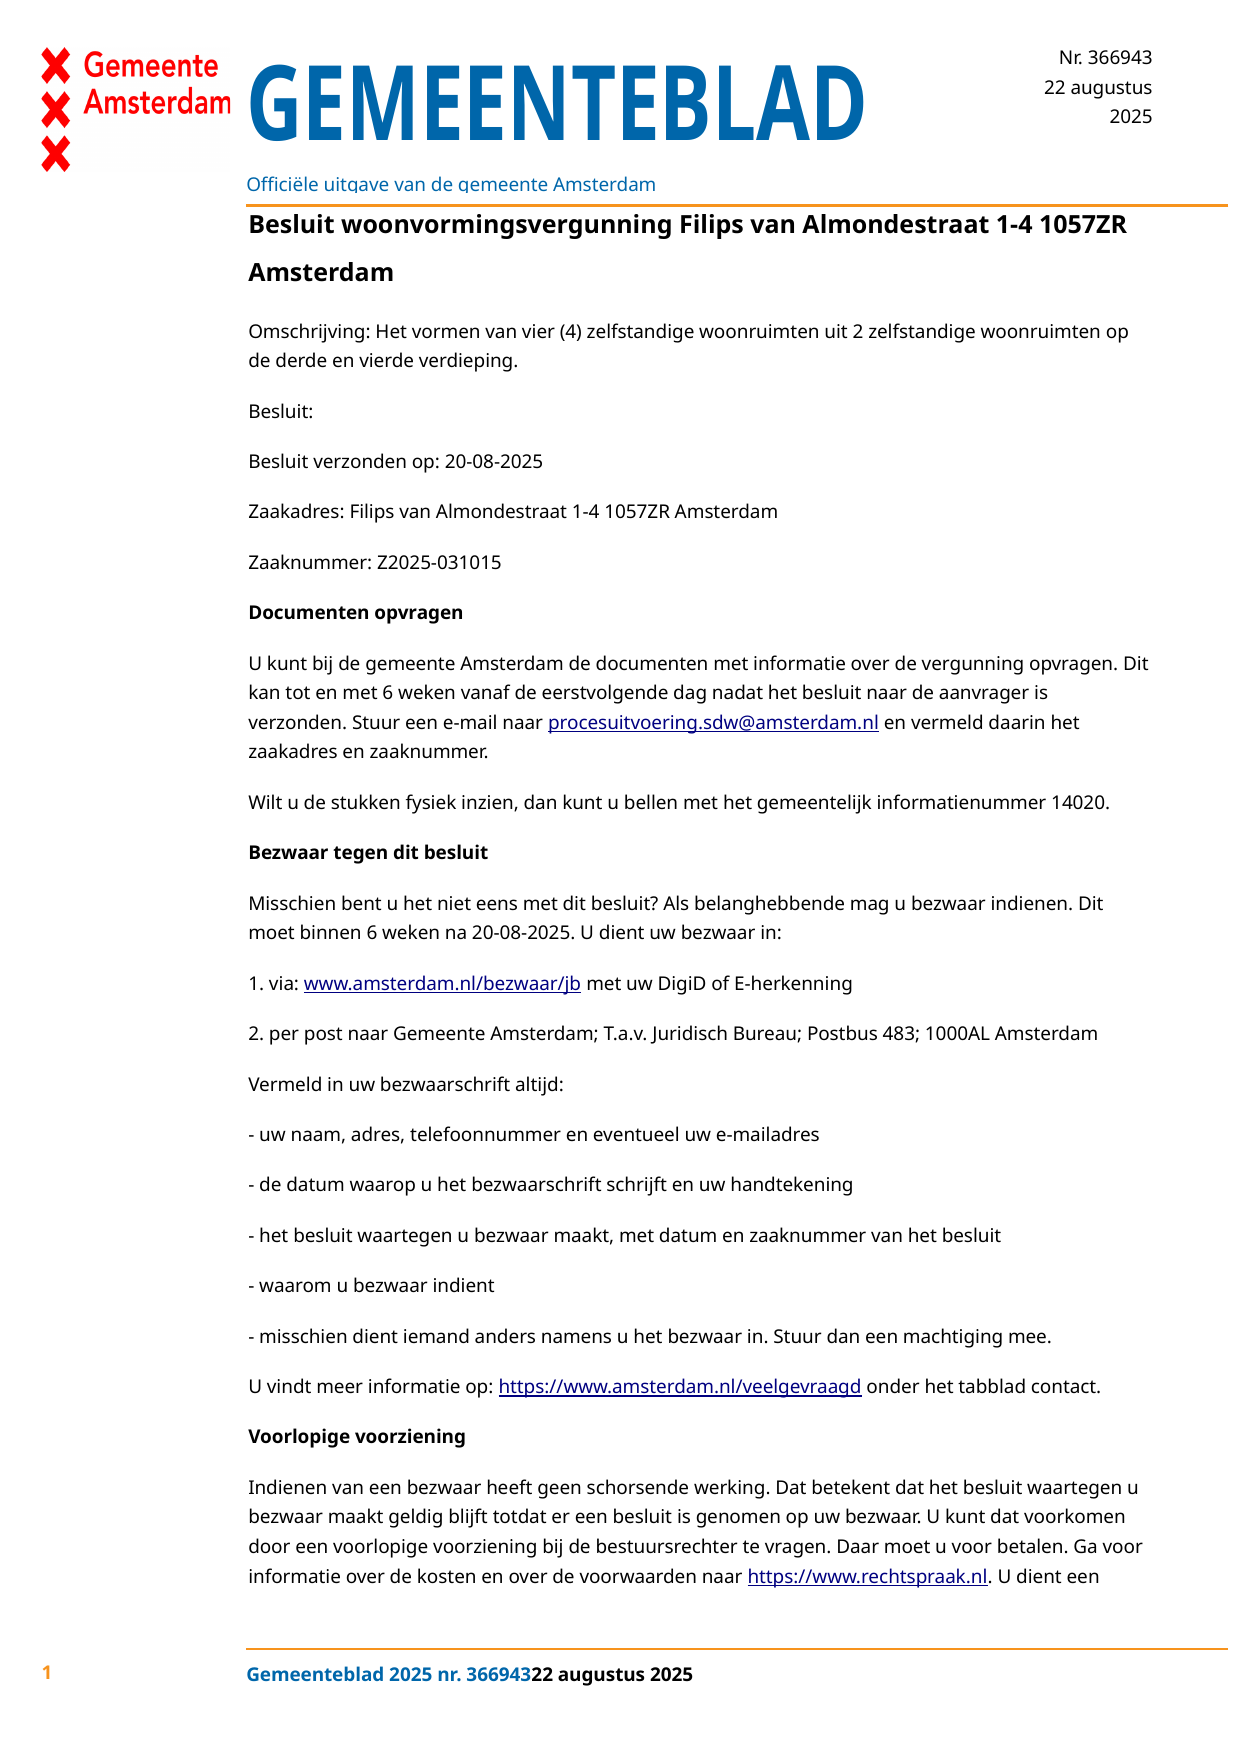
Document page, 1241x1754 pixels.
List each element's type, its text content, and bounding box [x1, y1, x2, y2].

text Besluit woonvormingsvergunning Filips van Almondestraat 1-4 1057ZR Amsterdam [248, 207, 1152, 288]
text U kunt bij de gemeente Amsterdam de documenten met informatie over de vergunning opvragen. Dit kan tot en met 6 weken vanaf de eerstvolgende dag nadat het besluit naar de aanvrager is verzonden. Stuur een e-mail naar procesuitvoering.sdw@amsterdam.nl en vermeld daarin het zaakadres en zaaknummer. [248, 650, 1152, 764]
picture [41, 47, 231, 172]
text - de datum waarop u het bezwaarschrift schrijft en uw handtekening [248, 1172, 1152, 1197]
text Zaakadres: Filips van Almondestraat 1-4 1057ZR Amsterdam [248, 499, 1152, 524]
text Besluit verzonden op: 20-08-2025 [248, 448, 1152, 474]
text 2. per post naar Gemeente Amsterdam; T.a.v. Juridisch Bureau; Postbus 483; 1000AL Amsterdam [248, 1020, 1152, 1046]
text Documenten opvragen [248, 599, 1152, 625]
text Wilt u de stukken fysiek inzien, dan kunt u bellen met het gemeentelijk informatienummer 14020. [248, 789, 1152, 815]
text Voorlopige voorziening [248, 1424, 1152, 1449]
text Indienen van een bezwaar heeft geen schorsende werking. Dat betekent dat het besluit waartegen u bezwaar maakt geldig blijft totdat er een besluit is genomen op uw bezwaar. U kunt dat voorkomen door een voorlopige voorziening bij de bestuursrechter te vragen. Daar moet u voor betalen. Ga voor informatie over de kosten en over de voorwaarden naar https://www.rechtspraak.nl. U dient een [248, 1474, 1152, 1589]
text Zaaknummer: Z2025-031015 [248, 549, 1152, 575]
text Misschien bent u het niet eens met dit besluit? Als belanghebbende mag u bezwaar indienen. Dit moet binnen 6 weken na 20-08-2025. U dient uw bezwaar in: [248, 890, 1152, 945]
text Vermeld in uw bezwaarschrift altijd: [248, 1071, 1152, 1097]
text - misschien dient iemand anders namens u het bezwaar in. Stuur dan een machtiging mee. [248, 1323, 1152, 1349]
text U vindt meer informatie op: https://www.amsterdam.nl/veelgevraagd onder het tabblad contact. [248, 1373, 1152, 1399]
text Bezwaar tegen dit besluit [248, 839, 1152, 865]
text - het besluit waartegen u bezwaar maakt, met datum en zaaknummer van het besluit [248, 1222, 1152, 1248]
text Omschrijving: Het vormen van vier (4) zelfstandige woonruimten uit 2 zelfstandige woonruimten op de derde en vierde verdieping. [248, 318, 1152, 373]
text - waarom u bezwaar indient [248, 1272, 1152, 1298]
text 1. via: www.amsterdam.nl/bezwaar/jb met uw DigiD of E-herkenning [248, 970, 1152, 996]
text - uw naam, adres, telefoonnummer en eventueel uw e-mailadres [248, 1121, 1152, 1147]
text Besluit: [248, 398, 1152, 424]
